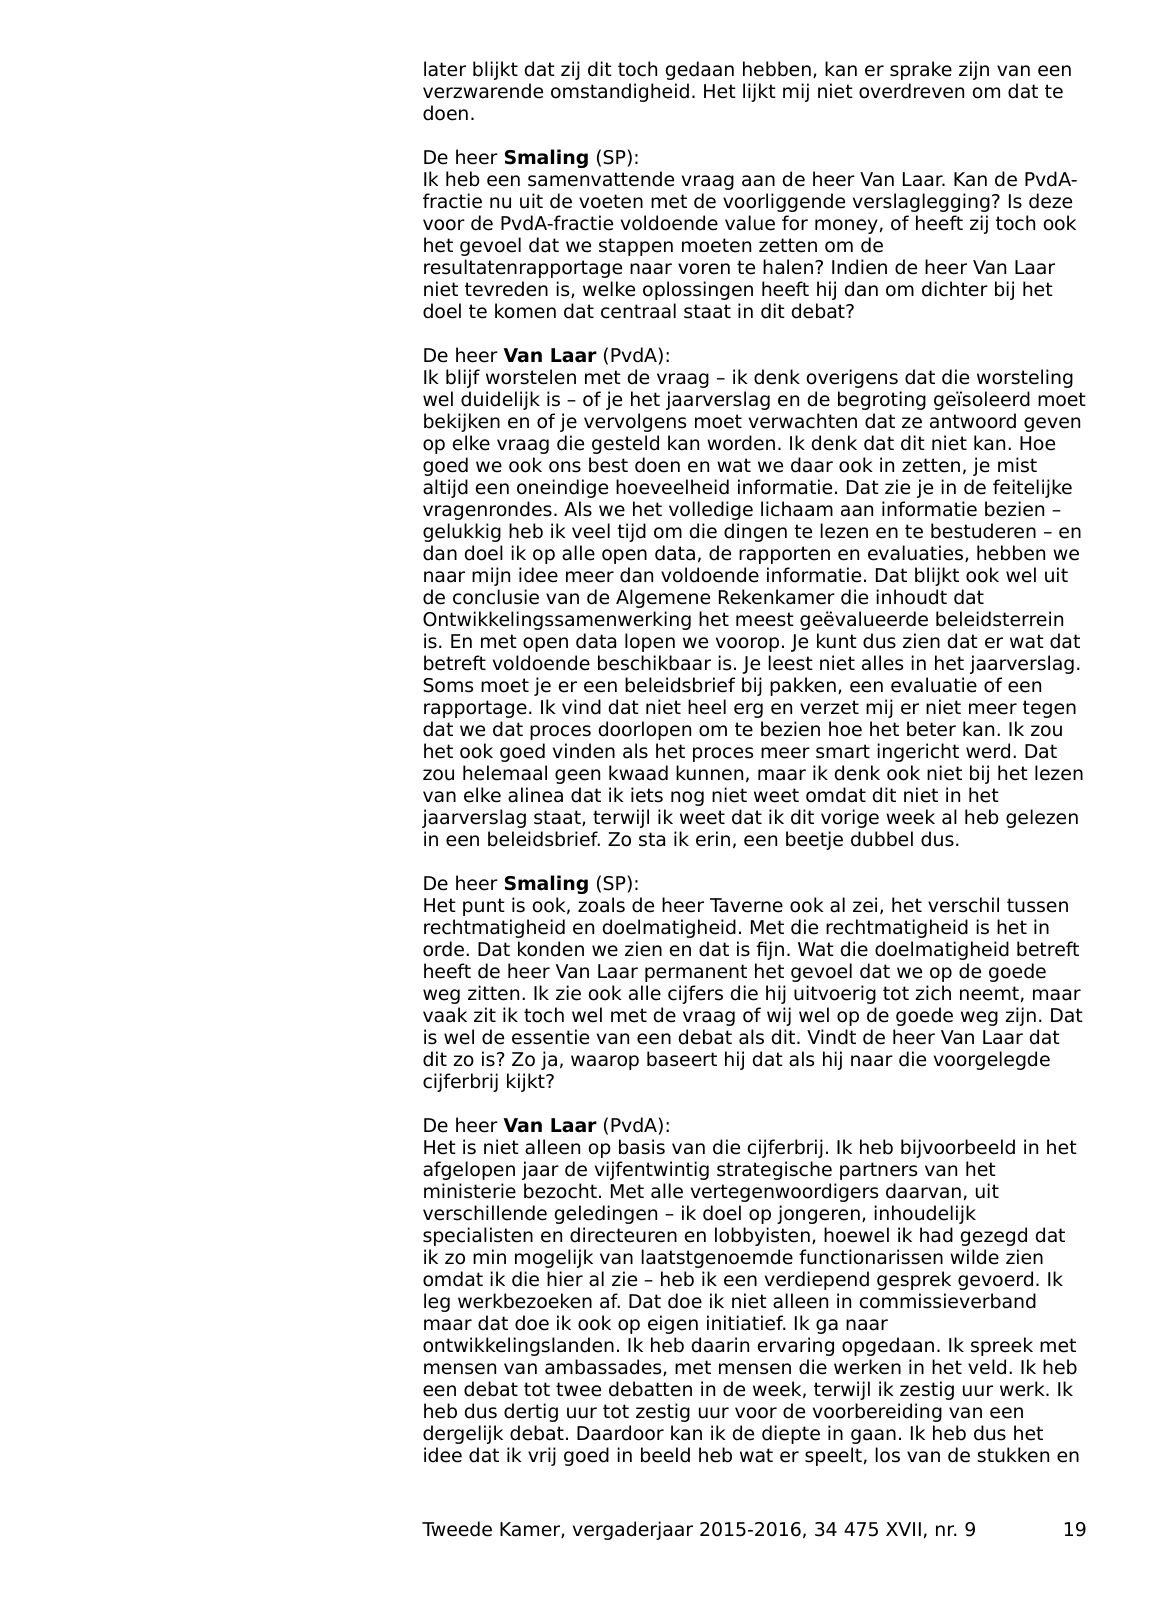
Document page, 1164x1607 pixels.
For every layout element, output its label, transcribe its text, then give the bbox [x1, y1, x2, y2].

text De heer Van Laar (PvdA): [422, 345, 1087, 367]
text De heer Van Laar (PvdA): [422, 1115, 1087, 1137]
text Ik blijf worstelen met de vraag – ik denk overigens dat die worsteling wel duidelijk is – of je het jaarverslag en de begroting geïsoleerd moet bekijken en of je vervolgens moet verwachten dat ze antwoord geven op elke vraag die gesteld kan worden. Ik denk dat dit niet kan. Hoe goed we ook ons best doen en wat we daar ook in zetten, je mist altijd een oneindige hoeveelheid informatie. Dat zie je in de feitelijke vragenrondes. Als we het volledige lichaam aan informatie bezien – gelukkig heb ik veel tijd om die dingen te lezen en te bestuderen – en dan doel ik op alle open data, de rapporten en evaluaties, hebben we naar mijn idee meer dan voldoende informatie. Dat blijkt ook wel uit de conclusie van de Algemene Rekenkamer die inhoudt dat Ontwikkelingssamenwerking het meest geëvalueerde beleidsterrein is. En met open data lopen we voorop. Je kunt dus zien dat er wat dat betreft voldoende beschikbaar is. Je leest niet alles in het jaarverslag. Soms moet je er een beleidsbrief bij pakken, een evaluatie of een rapportage. Ik vind dat niet heel erg en verzet mij er niet meer tegen dat we dat proces doorlopen om te bezien hoe het beter kan. Ik zou het ook goed vinden als het proces meer smart ingericht werd. Dat zou helemaal geen kwaad kunnen, maar ik denk ook niet bij het lezen van elke alinea dat ik iets nog niet weet omdat dit niet in het jaarverslag staat, terwijl ik weet dat ik dit vorige week al heb gelezen in een beleidsbrief. Zo sta ik erin, een beetje dubbel dus. [422, 367, 1087, 851]
text Ik heb een samenvattende vraag aan de heer Van Laar. Kan de PvdA-fractie nu uit de voeten met de voorliggende verslaglegging? Is deze voor de PvdA-fractie voldoende value for money, of heeft zij toch ook het gevoel dat we stappen moeten zetten om de resultatenrapportage naar voren te halen? Indien de heer Van Laar niet tevreden is, welke oplossingen heeft hij dan om dichter bij het doel te komen dat centraal staat in dit debat? [422, 169, 1087, 323]
text De heer Smaling (SP): [422, 147, 1087, 169]
text later blijkt dat zij dit toch gedaan hebben, kan er sprake zijn van een verzwarende omstandigheid. Het lijkt mij niet overdreven om dat te doen. [422, 59, 1087, 125]
text Het punt is ook, zoals de heer Taverne ook al zei, het verschil tussen rechtmatigheid en doelmatigheid. Met die rechtmatigheid is het in orde. Dat konden we zien en dat is fijn. Wat die doelmatigheid betreft heeft de heer Van Laar permanent het gevoel dat we op de goede weg zitten. Ik zie ook alle cijfers die hij uitvoerig tot zich neemt, maar vaak zit ik toch wel met de vraag of wij wel op de goede weg zijn. Dat is wel de essentie van een debat als dit. Vindt de heer Van Laar dat dit zo is? Zo ja, waarop baseert hij dat als hij naar die voorgelegde cijferbrij kijkt? [422, 895, 1087, 1093]
text Het is niet alleen op basis van die cijferbrij. Ik heb bijvoorbeeld in het afgelopen jaar de vijfentwintig strategische partners van het ministerie bezocht. Met alle vertegenwoordigers daarvan, uit verschillende geledingen – ik doel op jongeren, inhoudelijk specialisten en directeuren en lobbyisten, hoewel ik had gezegd dat ik zo min mogelijk van laatstgenoemde functionarissen wilde zien omdat ik die hier al zie – heb ik een verdiepend gesprek gevoerd. Ik leg werkbezoeken af. Dat doe ik niet alleen in commissieverband maar dat doe ik ook op eigen initiatief. Ik ga naar ontwikkelingslanden. Ik heb daarin ervaring opgedaan. Ik spreek met mensen van ambassades, met mensen die werken in het veld. Ik heb een debat tot twee debatten in de week, terwijl ik zestig uur werk. Ik heb dus dertig uur tot zestig uur voor de voorbereiding van een dergelijk debat. Daardoor kan ik de diepte in gaan. Ik heb dus het idee dat ik vrij goed in beeld heb wat er speelt, los van de stukken en [422, 1137, 1087, 1467]
text De heer Smaling (SP): [422, 873, 1087, 895]
